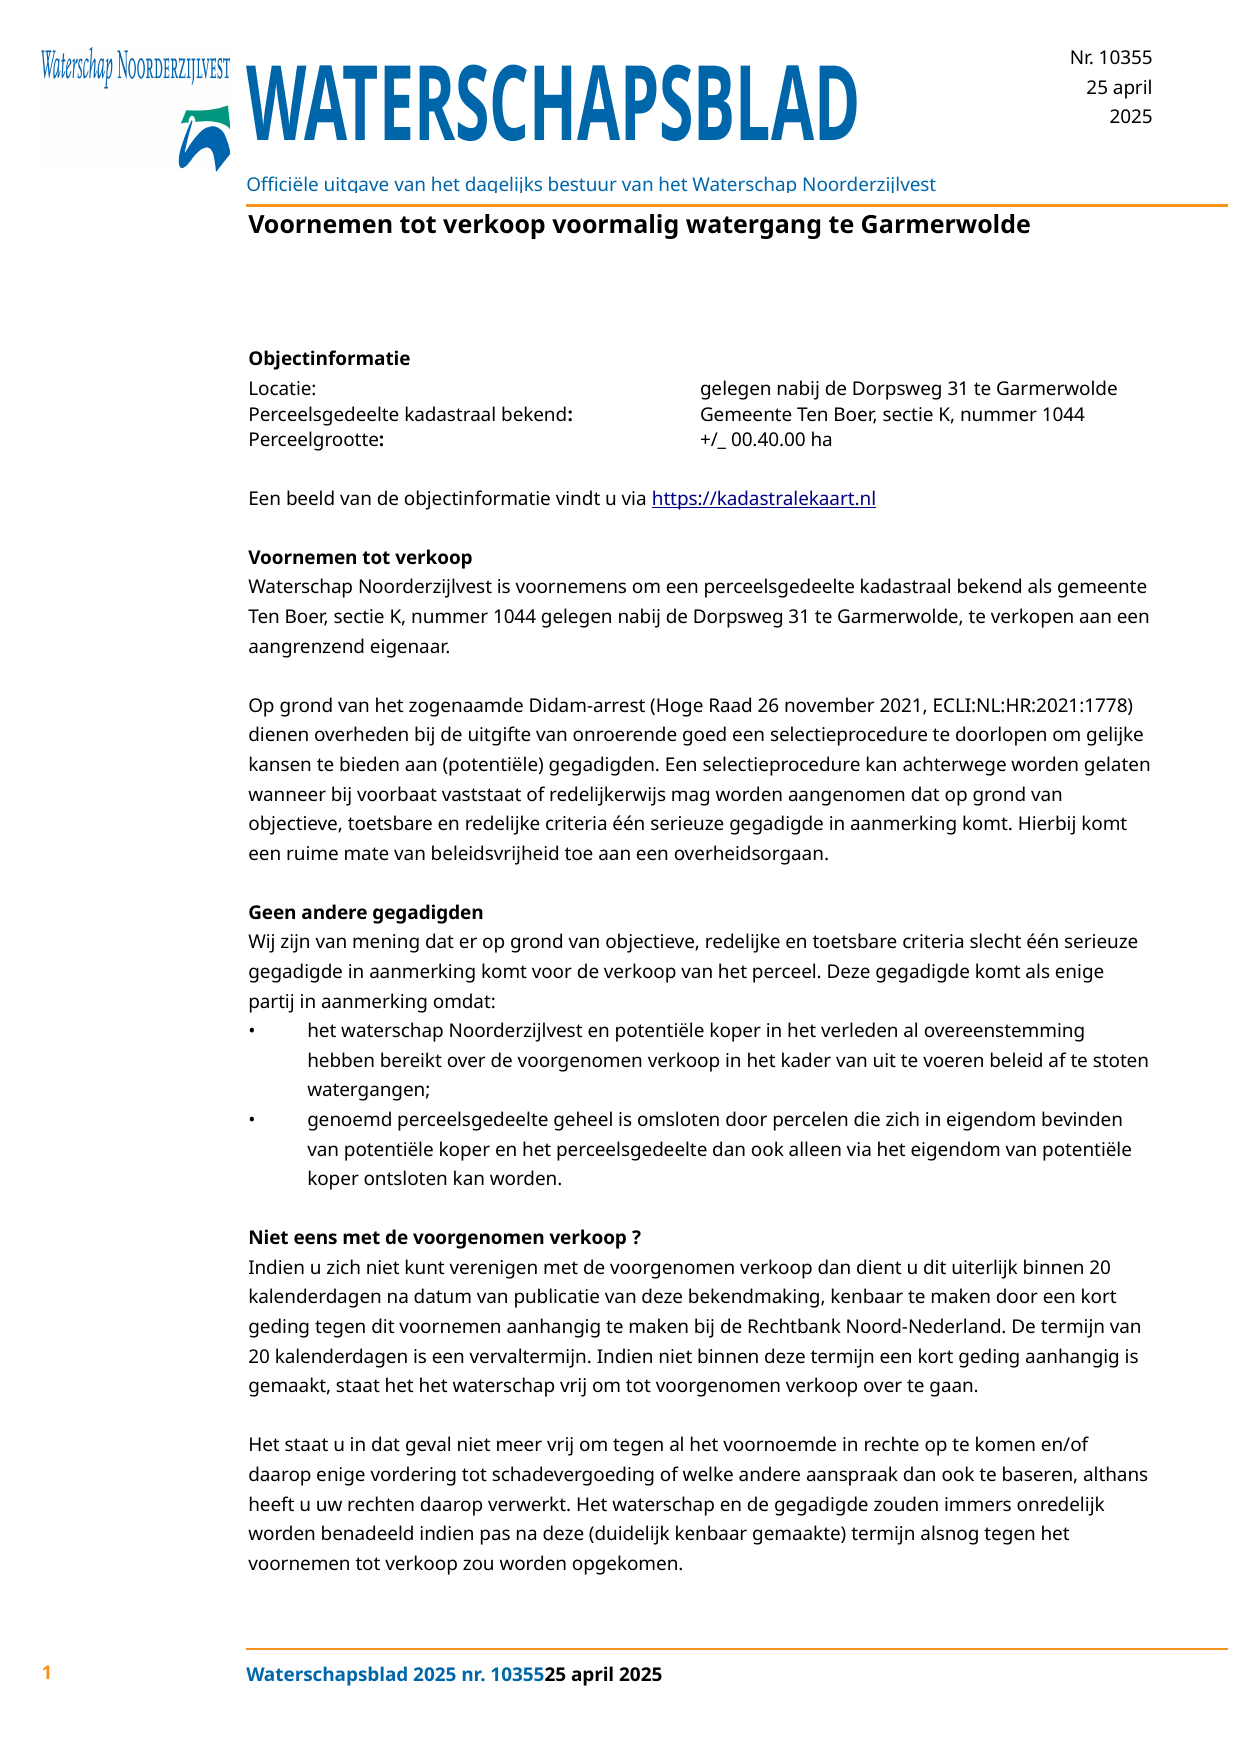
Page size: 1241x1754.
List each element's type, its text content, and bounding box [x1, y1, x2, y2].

text Op grond van het zogenaamde Didam-arrest (Hoge Raad 26 november 2021, ECLI:NL:HR:2021:1778) dienen overheden bij de uitgifte van onroerende goed een selectieprocedure te doorlopen om gelijke kansen te bieden aan (potentiële) gegadigden. Een selectieprocedure kan achterwege worden gelaten wanneer bij voorbaat vaststaat of redelijkerwijs mag worden aangenomen dat op grond van objectieve, toetsbare en redelijke criteria één serieuze gegadigde in aanmerking komt. Hierbij komt een ruime mate van beleidsvrijheid toe aan een overheidsorgaan. [248, 692, 1152, 866]
text Indien u zich niet kunt verenigen met de voorgenomen verkoop dan dient u dit uiterlijk binnen 20 kalenderdagen na datum van publicatie van deze bekendmaking, kenbaar te maken door een kort geding tegen dit voornemen aanhangig te maken bij de Rechtbank Noord-Nederland. De termijn van 20 kalenderdagen is een vervaltermijn. Indien niet binnen deze termijn een kort geding aanhangig is gemaakt, staat het het waterschap vrij om tot voorgenomen verkoop over te gaan. [248, 1254, 1152, 1398]
table_cell Gemeente Ten Boer, sectie K, nummer 1044 [700, 401, 1152, 426]
table_cell +/_ 00.40.00 ha [700, 426, 1152, 482]
table_header Locatie: [248, 375, 700, 401]
list het waterschap Noorderzijlvest en potentiële koper in het verleden al overeenstemming hebben bereikt over de voorgenomen verkoop in het kader van uit te voeren beleid af te stoten watergangen; [248, 1017, 1152, 1102]
text Een beeld van de objectinformatie vindt u via https://kadastralekaart.nl [248, 485, 1152, 511]
table_cell Perceelgrootte: [248, 426, 700, 482]
text Het staat u in dat geval niet meer vrij om tegen al het voornoemde in rechte op te komen en/of daarop enige vordering tot schadevergoeding of welke andere aanspraak dan ook te baseren, althans heeft u uw rechten daarop verwerkt. Het waterschap en de gegadigde zouden immers onredelijk worden benadeeld indien pas na deze (duidelijk kenbaar gemaakte) termijn alsnog tegen het voornemen tot verkoop zou worden opgekomen. [248, 1432, 1152, 1576]
table_header gelegen nabij de Dorpsweg 31 te Garmerwolde [700, 375, 1152, 401]
picture [41, 47, 231, 172]
text Wij zijn van mening dat er op grond van objectieve, redelijke en toetsbare criteria slecht één serieuze gegadigde in aanmerking komt voor de verkoop van het perceel. Deze gegadigde komt als enige partij in aanmerking omdat: [248, 929, 1152, 1014]
text Waterschap Noorderzijlvest is voornemens om een perceelsgedeelte kadastraal bekend als gemeente Ten Boer, sectie K, nummer 1044 gelegen nabij de Dorpsweg 31 te Garmerwolde, te verkopen aan een aangrenzend eigenaar. [248, 574, 1152, 659]
text Niet eens met de voorgenomen verkoop ? [248, 1224, 1152, 1250]
text Geen andere gegadigden [248, 899, 1152, 925]
list genoemd perceelsgedeelte geheel is omsloten door percelen die zich in eigendom bevinden van potentiële koper en het perceelsgedeelte dan ook alleen via het eigendom van potentiële koper ontsloten kan worden. [248, 1106, 1152, 1191]
text Objectinformatie [248, 345, 1152, 371]
text Voornemen tot verkoop voormalig watergang te Garmerwolde [248, 207, 1152, 241]
table_cell Perceelsgedeelte kadastraal bekend: [248, 401, 700, 426]
text Voornemen tot verkoop [248, 544, 1152, 570]
